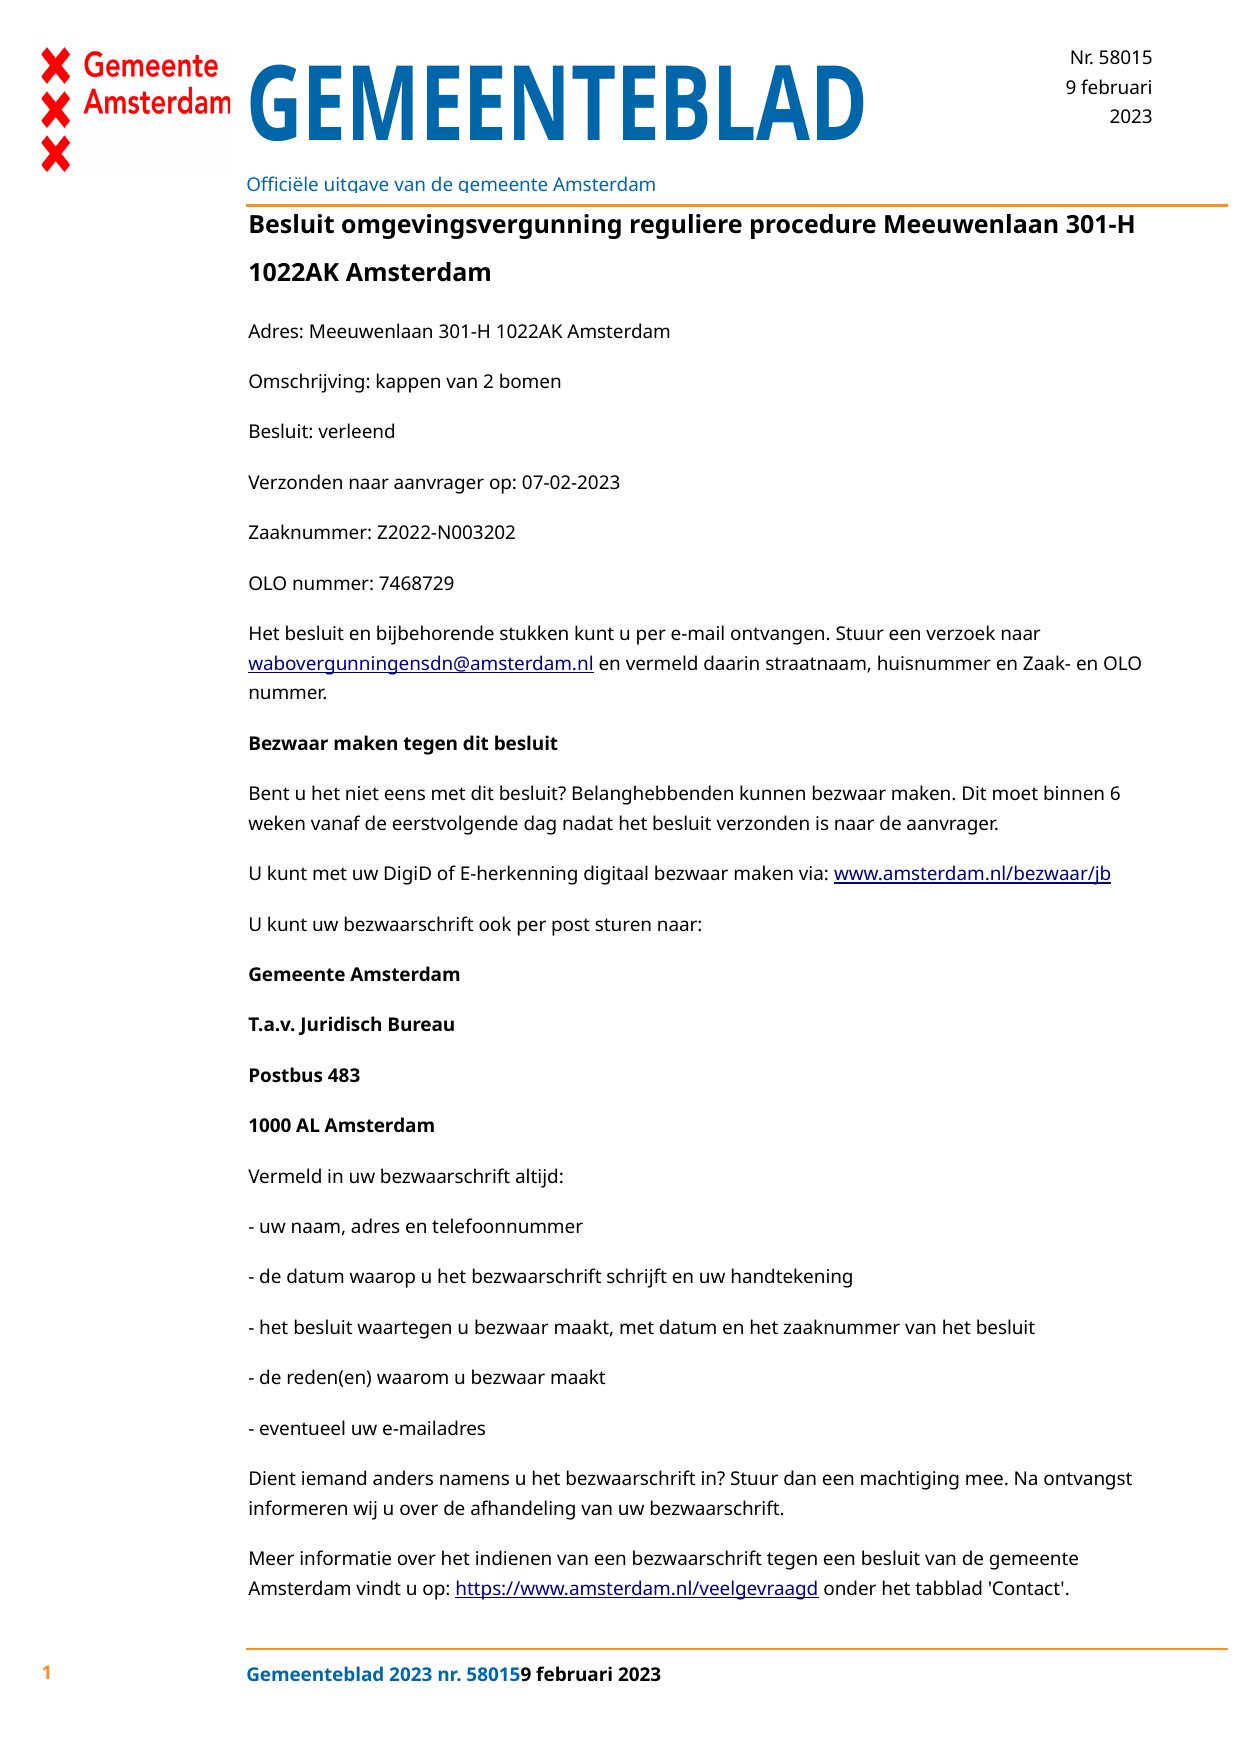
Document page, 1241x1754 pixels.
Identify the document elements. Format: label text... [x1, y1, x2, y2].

text Bezwaar maken tegen dit besluit [248, 730, 1152, 756]
text Omschrijving: kappen van 2 bomen [248, 368, 1152, 394]
text Meer informatie over het indienen van een bezwaarschrift tegen een besluit van de gemeente Amsterdam vindt u op: https://www.amsterdam.nl/veelgevraagd onder het tabblad 'Contact'. [248, 1545, 1152, 1601]
text 1000 AL Amsterdam [248, 1112, 1152, 1138]
picture [41, 47, 231, 172]
text Adres: Meeuwenlaan 301-H 1022AK Amsterdam [248, 318, 1152, 344]
text - de datum waarop u het bezwaarschrift schrijft en uw handtekening [248, 1264, 1152, 1289]
text Zaaknummer: Z2022-N003202 [248, 519, 1152, 545]
text U kunt uw bezwaarschrift ook per post sturen naar: [248, 911, 1152, 937]
text Het besluit en bijbehorende stukken kunt u per e-mail ontvangen. Stuur een verzoek naar wabovergunningensdn@amsterdam.nl en vermeld daarin straatnaam, huisnummer en Zaak- en OLO nummer. [248, 620, 1152, 705]
text - het besluit waartegen u bezwaar maakt, met datum en het zaaknummer van het besluit [248, 1314, 1152, 1340]
text Dient iemand anders namens u het bezwaarschrift in? Stuur dan een machtiging mee. Na ontvangst informeren wij u over de afhandeling van uw bezwaarschrift. [248, 1465, 1152, 1521]
text U kunt met uw DigiD of E-herkenning digitaal bezwaar maken via: www.amsterdam.nl/bezwaar/jb [248, 860, 1152, 886]
text Vermeld in uw bezwaarschrift altijd: [248, 1163, 1152, 1189]
text - de reden(en) waarom u bezwaar maakt [248, 1364, 1152, 1390]
text T.a.v. Juridisch Bureau [248, 1012, 1152, 1037]
text Besluit: verleend [248, 419, 1152, 444]
text - uw naam, adres en telefoonnummer [248, 1213, 1152, 1239]
text Gemeente Amsterdam [248, 961, 1152, 987]
text Verzonden naar aanvrager op: 07-02-2023 [248, 469, 1152, 495]
text Bent u het niet eens met dit besluit? Belanghebbenden kunnen bezwaar maken. Dit moet binnen 6 weken vanaf de eerstvolgende dag nadat het besluit verzonden is naar de aanvrager. [248, 780, 1152, 836]
text - eventueel uw e-mailadres [248, 1415, 1152, 1441]
text Besluit omgevingsvergunning reguliere procedure Meeuwenlaan 301-H 1022AK Amsterdam [248, 207, 1152, 288]
text OLO nummer: 7468729 [248, 570, 1152, 596]
text Postbus 483 [248, 1062, 1152, 1088]
